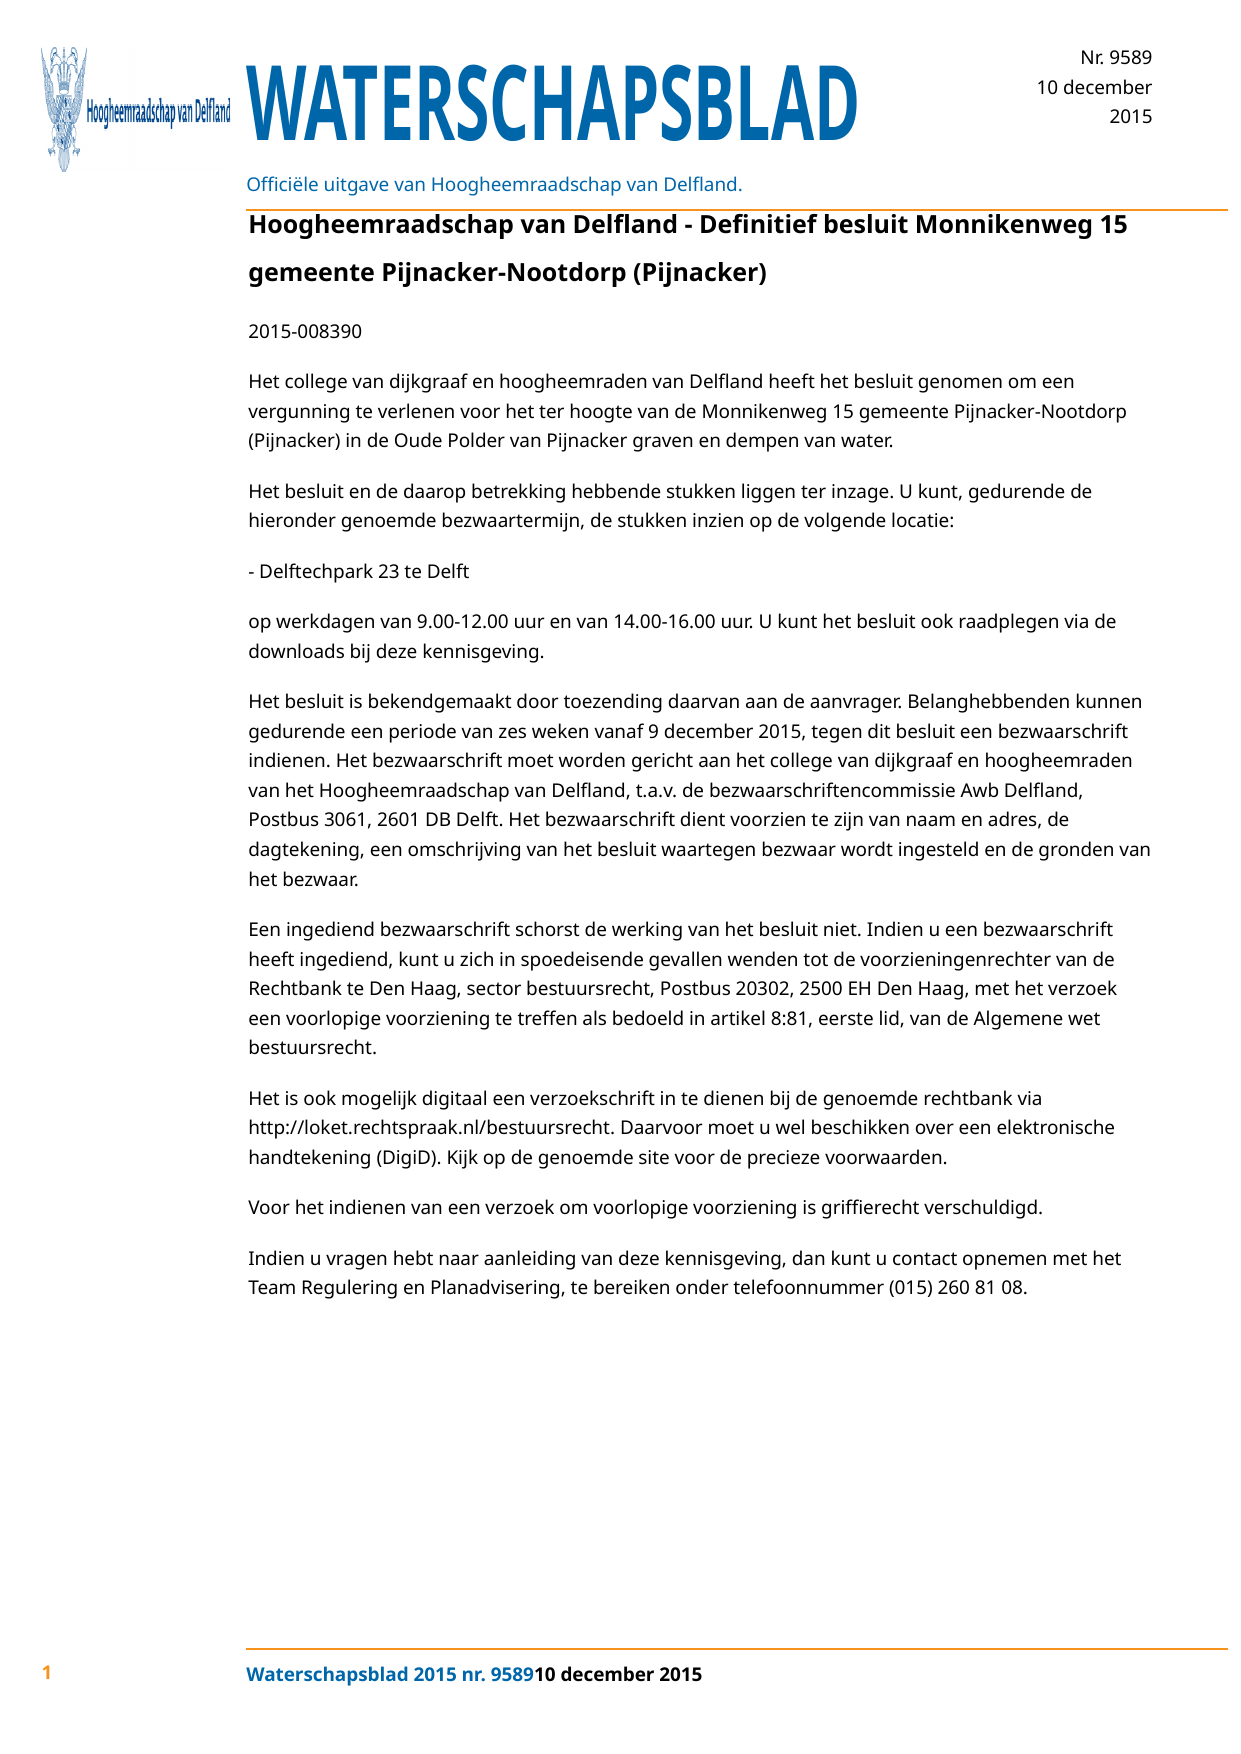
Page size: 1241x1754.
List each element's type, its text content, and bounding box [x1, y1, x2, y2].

text Hoogheemraadschap van Delfland - Definitief besluit Monnikenweg 15 gemeente Pijnacker-Nootdorp (Pijnacker) [248, 211, 1152, 288]
text Het besluit is bekendgemaakt door toezending daarvan aan de aanvrager. Belanghebbenden kunnen gedurende een periode van zes weken vanaf 9 december 2015, tegen dit besluit een bezwaarschrift indienen. Het bezwaarschrift moet worden gericht aan het college van dijkgraaf en hoogheemraden van het Hoogheemraadschap van Delfland, t.a.v. de bezwaarschriftencommissie Awb Delfland, Postbus 3061, 2601 DB Delft. Het bezwaarschrift dient voorzien te zijn van naam en adres, de dagtekening, een omschrijving van het besluit waartegen bezwaar wordt ingesteld en de gronden van het bezwaar. [248, 688, 1152, 892]
text Een ingediend bezwaarschrift schorst de werking van het besluit niet. Indien u een bezwaarschrift heeft ingediend, kunt u zich in spoedeisende gevallen wenden tot de voorzieningenrechter van de Rechtbank te Den Haag, sector bestuursrecht, Postbus 20302, 2500 EH Den Haag, met het verzoek een voorlopige voorziening te treffen als bedoeld in artikel 8:81, eerste lid, van de Algemene wet bestuursrecht. [248, 916, 1152, 1060]
text Het college van dijkgraaf en hoogheemraden van Delfland heeft het besluit genomen om een vergunning te verlenen voor het ter hoogte van de Monnikenweg 15 gemeente Pijnacker-Nootdorp (Pijnacker) in de Oude Polder van Pijnacker graven en dempen van water. [248, 368, 1152, 453]
text Het besluit en de daarop betrekking hebbende stukken liggen ter inzage. U kunt, gedurende de hieronder genoemde bezwaartermijn, de stukken inzien op de volgende locatie: [248, 478, 1152, 533]
text Indien u vragen hebt naar aanleiding van deze kennisgeving, dan kunt u contact opnemen met het Team Regulering en Planadvisering, te bereiken onder telefoonnummer (015) 260 81 08. [248, 1245, 1152, 1300]
text - Delftechpark 23 te Delft [248, 558, 1152, 584]
picture [41, 47, 231, 172]
text Voor het indienen van een verzoek om voorlopige voorziening is griffierecht verschuldigd. [248, 1194, 1152, 1220]
text Het is ook mogelijk digitaal een verzoekschrift in te dienen bij de genoemde rechtbank via http://loket.rechtspraak.nl/bestuursrecht. Daarvoor moet u wel beschikken over een elektronische handtekening (DigiD). Kijk op de genoemde site voor de precieze voorwaarden. [248, 1085, 1152, 1170]
text 2015-008390 [248, 318, 1152, 344]
text op werkdagen van 9.00-12.00 uur en van 14.00-16.00 uur. U kunt het besluit ook raadplegen via de downloads bij deze kennisgeving. [248, 608, 1152, 664]
